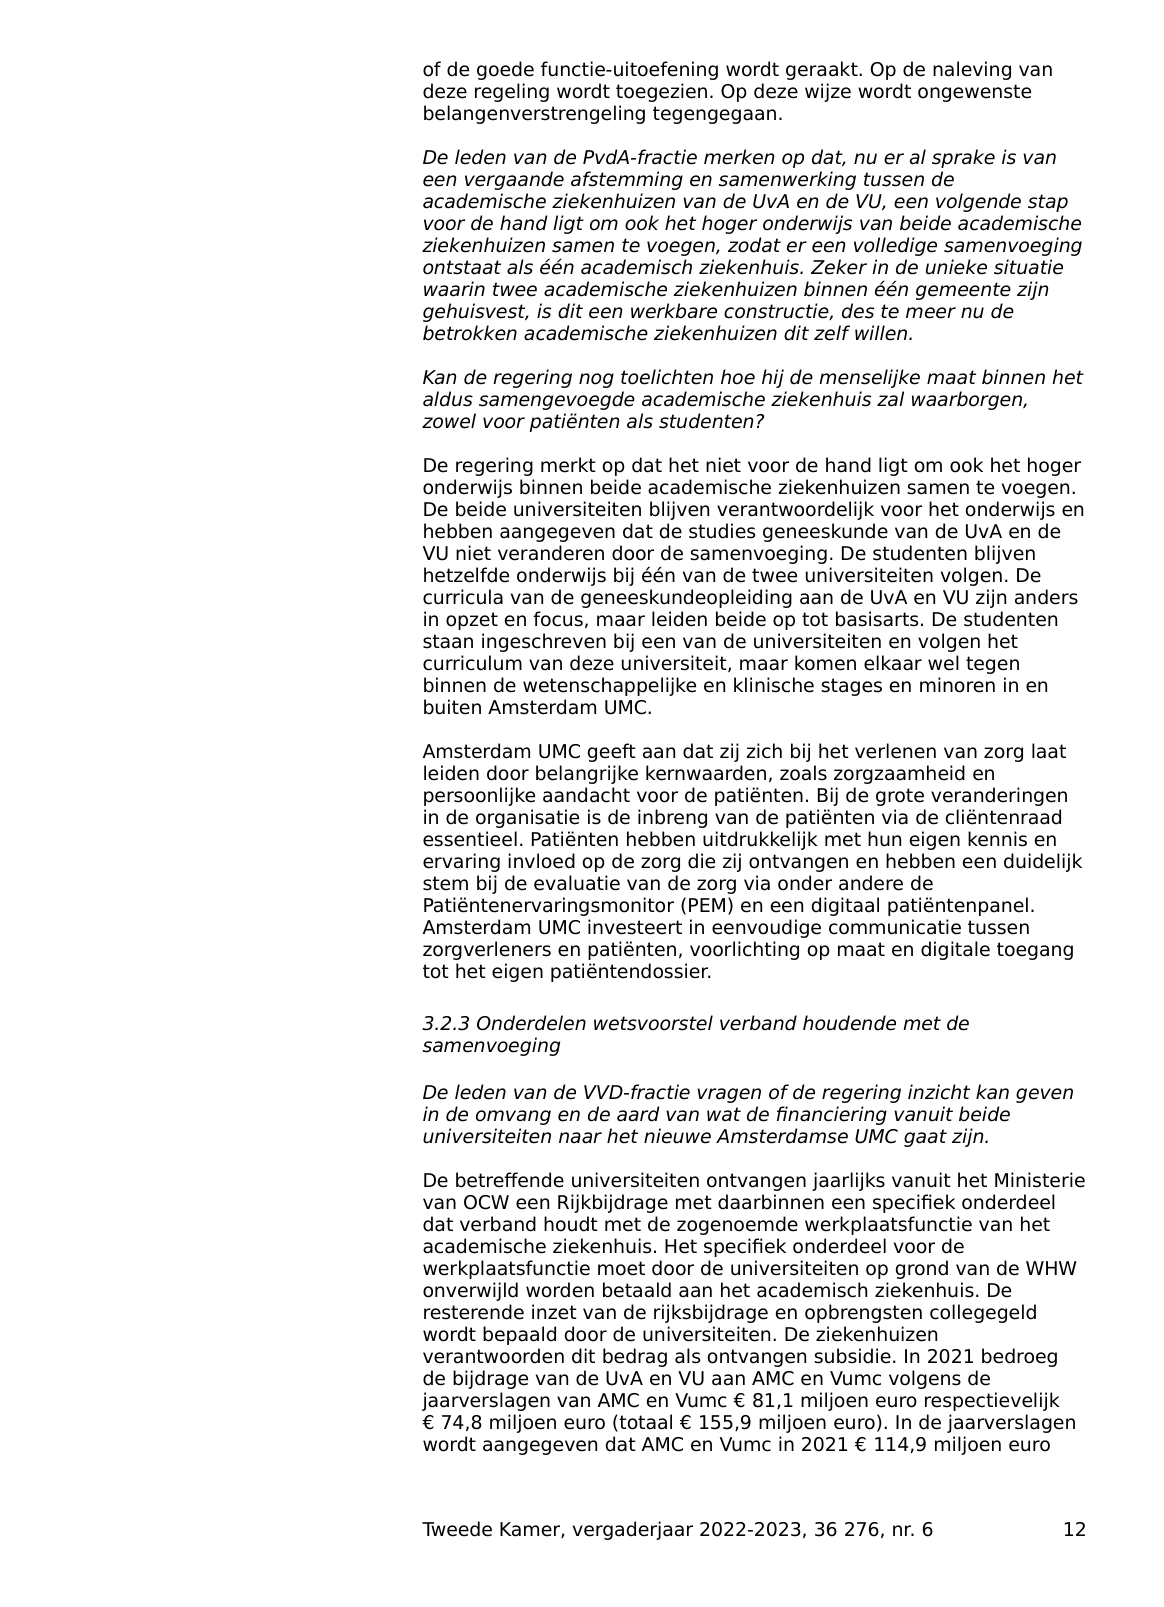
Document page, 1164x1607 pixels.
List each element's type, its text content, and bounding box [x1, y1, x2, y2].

text Amsterdam UMC geeft aan dat zij zich bij het verlenen van zorg laat leiden door belangrijke kernwaarden, zoals zorgzaamheid en persoonlijke aandacht voor de patiënten. Bij de grote veranderingen in de organisatie is de inbreng van de patiënten via de cliëntenraad essentieel. Patiënten hebben uitdrukkelijk met hun eigen kennis en ervaring invloed op de zorg die zij ontvangen en hebben een duidelijk stem bij de evaluatie van de zorg via onder andere de Patiëntenervaringsmonitor (PEM) en een digitaal patiëntenpanel. Amsterdam UMC investeert in eenvoudige communicatie tussen zorgverleners en patiënten, voorlichting op maat en digitale toegang tot het eigen patiëntendossier. [422, 741, 1087, 983]
text De leden van de PvdA-fractie merken op dat, nu er al sprake is van een vergaande afstemming en samenwerking tussen de academische ziekenhuizen van de UvA en de VU, een volgende stap voor de hand ligt om ook het hoger onderwijs van beide academische ziekenhuizen samen te voegen, zodat er een volledige samenvoeging ontstaat als één academisch ziekenhuis. Zeker in de unieke situatie waarin twee academische ziekenhuizen binnen één gemeente zijn gehuisvest, is dit een werkbare constructie, des te meer nu de betrokken academische ziekenhuizen dit zelf willen. [422, 147, 1087, 345]
text De leden van de VVD-fractie vragen of de regering inzicht kan geven in de omvang en de aard van wat de financiering vanuit beide universiteiten naar het nieuwe Amsterdamse UMC gaat zijn. [422, 1082, 1087, 1148]
text De betreffende universiteiten ontvangen jaarlijks vanuit het Ministerie van OCW een Rijkbijdrage met daarbinnen een specifiek onderdeel dat verband houdt met de zogenoemde werkplaatsfunctie van het academische ziekenhuis. Het specifiek onderdeel voor de werkplaatsfunctie moet door de universiteiten op grond van de WHW onverwijld worden betaald aan het academisch ziekenhuis. De resterende inzet van de rijksbijdrage en opbrengsten collegegeld wordt bepaald door de universiteiten. De ziekenhuizen verantwoorden dit bedrag als ontvangen subsidie. In 2021 bedroeg de bijdrage van de UvA en VU aan AMC en Vumc volgens de jaarverslagen van AMC en Vumc € 81,1 miljoen euro respectievelijk € 74,8 miljoen euro (totaal € 155,9 miljoen euro). In de jaarverslagen wordt aangegeven dat AMC en Vumc in 2021 € 114,9 miljoen euro [422, 1170, 1087, 1456]
text Kan de regering nog toelichten hoe hij de menselijke maat binnen het aldus samengevoegde academische ziekenhuis zal waarborgen, zowel voor patiënten als studenten? [422, 367, 1087, 433]
text De regering merkt op dat het niet voor de hand ligt om ook het hoger onderwijs binnen beide academische ziekenhuizen samen te voegen. De beide universiteiten blijven verantwoordelijk voor het onderwijs en hebben aangegeven dat de studies geneeskunde van de UvA en de VU niet veranderen door de samenvoeging. De studenten blijven hetzelfde onderwijs bij één van de twee universiteiten volgen. De curricula van de geneeskundeopleiding aan de UvA en VU zijn anders in opzet en focus, maar leiden beide op tot basisarts. De studenten staan ingeschreven bij een van de universiteiten en volgen het curriculum van deze universiteit, maar komen elkaar wel tegen binnen de wetenschappelijke en klinische stages en minoren in en buiten Amsterdam UMC. [422, 455, 1087, 719]
text of de goede functie-uitoefening wordt geraakt. Op de naleving van deze regeling wordt toegezien. Op deze wijze wordt ongewenste belangenverstrengeling tegengegaan. [422, 59, 1087, 125]
subtitle 3.2.3 Onderdelen wetsvoorstel verband houdende met de samenvoeging [422, 1013, 1087, 1057]
